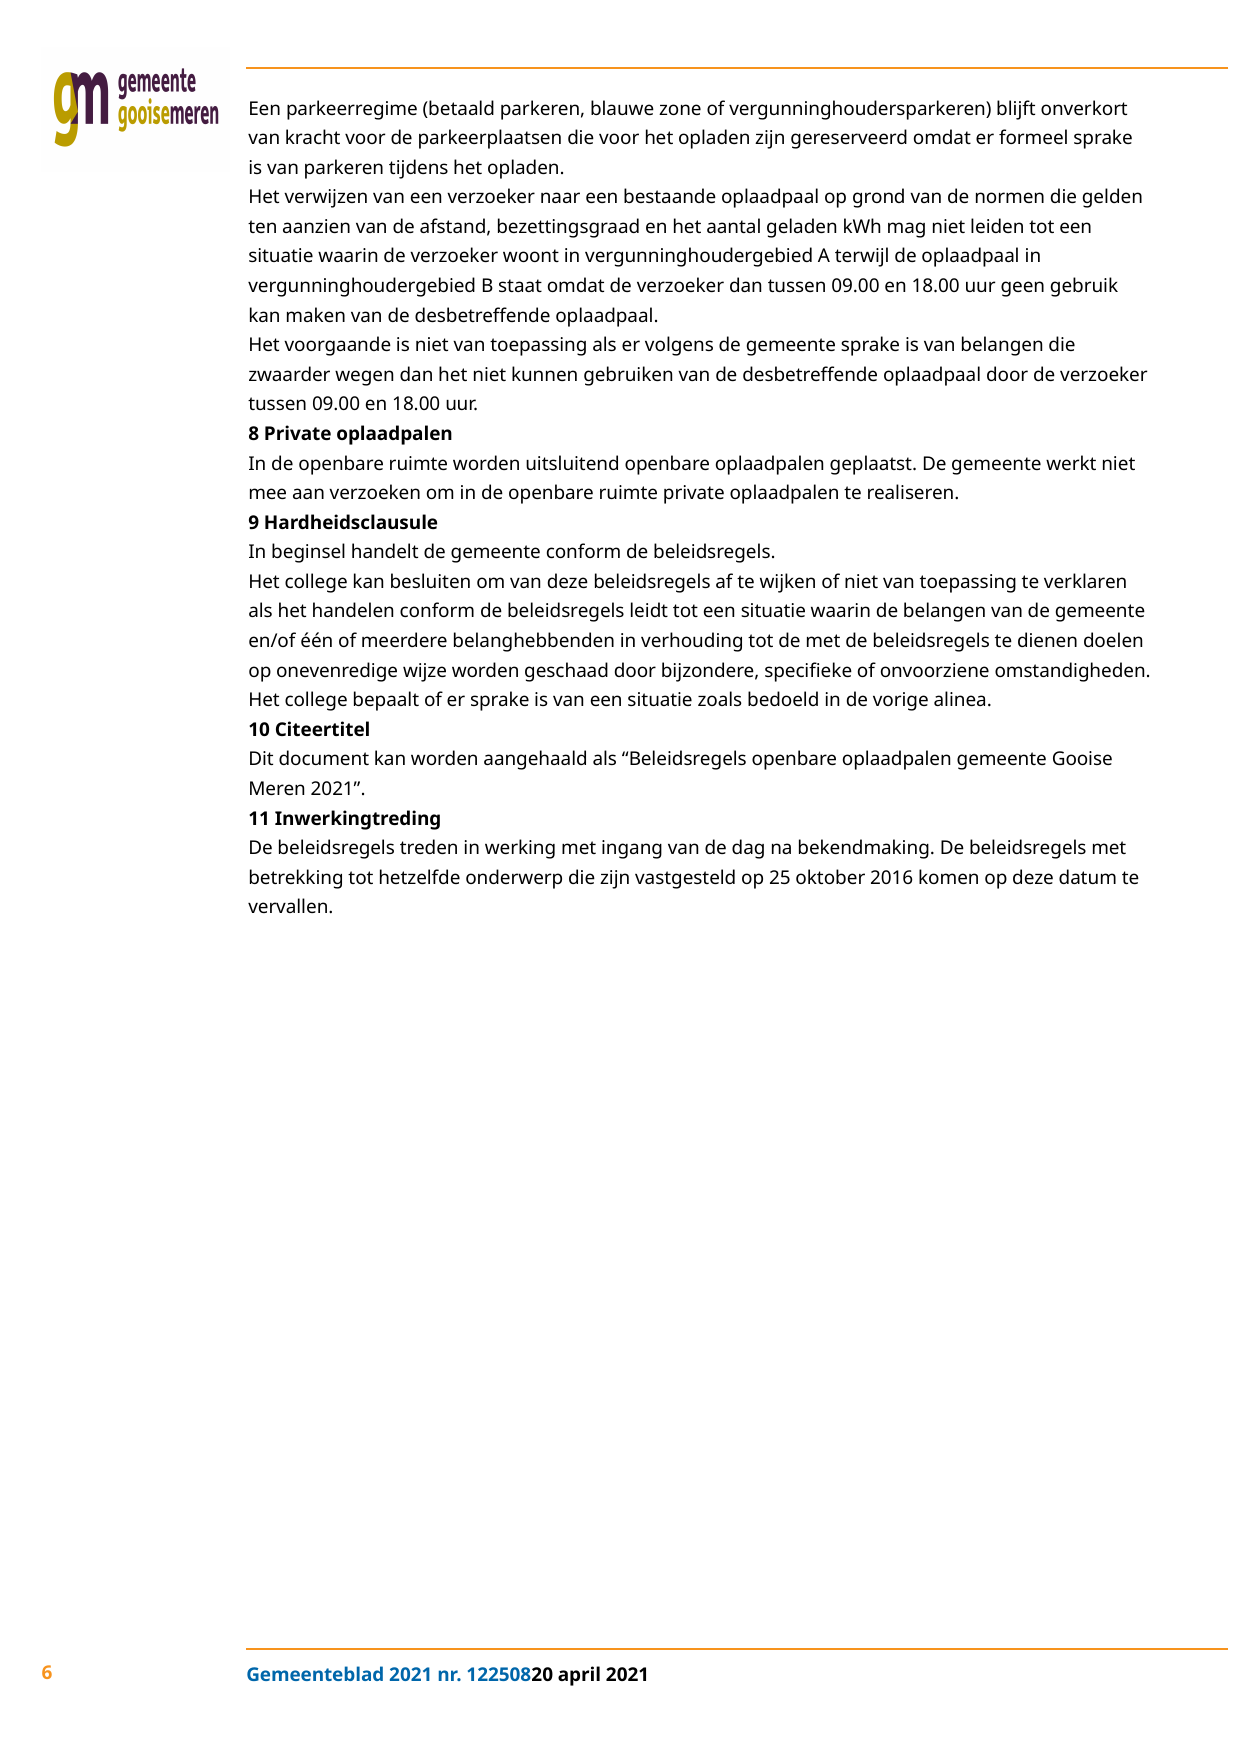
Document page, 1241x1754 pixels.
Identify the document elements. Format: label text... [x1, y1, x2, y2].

text In beginsel handelt de gemeente conform de beleidsregels. [248, 538, 1152, 564]
text 11 Inwerkingtreding [248, 805, 1152, 831]
text Het college kan besluiten om van deze beleidsregels af te wijken of niet van toepassing te verklaren als het handelen conform de beleidsregels leidt tot een situatie waarin de belangen van de gemeente en/of één of meerdere belanghebbenden in verhouding tot de met de beleidsregels te dienen doelen op onevenredige wijze worden geschaad door bijzondere, specifieke of onvoorziene omstandigheden. Het college bepaalt of er sprake is van een situatie zoals bedoeld in de vorige alinea. [248, 568, 1152, 712]
text Het verwijzen van een verzoeker naar een bestaande oplaadpaal op grond van de normen die gelden ten aanzien van de afstand, bezettingsgraad en het aantal geladen kWh mag niet leiden tot een situatie waarin de verzoeker woont in vergunninghoudergebied A terwijl de oplaadpaal in vergunninghoudergebied B staat omdat de verzoeker dan tussen 09.00 en 18.00 uur geen gebruik kan maken van de desbetreffende oplaadpaal. [248, 183, 1152, 328]
text Een parkeerregime (betaald parkeren, blauwe zone of vergunninghoudersparkeren) blijft onverkort van kracht voor de parkeerplaatsen die voor het opladen zijn gereserveerd omdat er formeel sprake is van parkeren tijdens het opladen. [248, 95, 1152, 180]
text De beleidsregels treden in werking met ingang van de dag na bekendmaking. De beleidsregels met betrekking tot hetzelfde onderwerp die zijn vastgesteld op 25 oktober 2016 komen op deze datum te vervallen. [248, 834, 1152, 919]
text 9 Hardheidsclausule [248, 509, 1152, 535]
text In de openbare ruimte worden uitsluitend openbare oplaadpalen geplaatst. De gemeente werkt niet mee aan verzoeken om in de openbare ruimte private oplaadpalen te realiseren. [248, 450, 1152, 505]
text Het voorgaande is niet van toepassing als er volgens de gemeente sprake is van belangen die zwaarder wegen dan het niet kunnen gebruiken van de desbetreffende oplaadpaal door de verzoeker tussen 09.00 en 18.00 uur. [248, 331, 1152, 416]
text 10 Citeertitel [248, 716, 1152, 742]
text 8 Private oplaadpalen [248, 420, 1152, 446]
picture [41, 47, 231, 172]
text Dit document kan worden aangehaald als “Beleidsregels openbare oplaadpalen gemeente Gooise Meren 2021”. [248, 746, 1152, 801]
